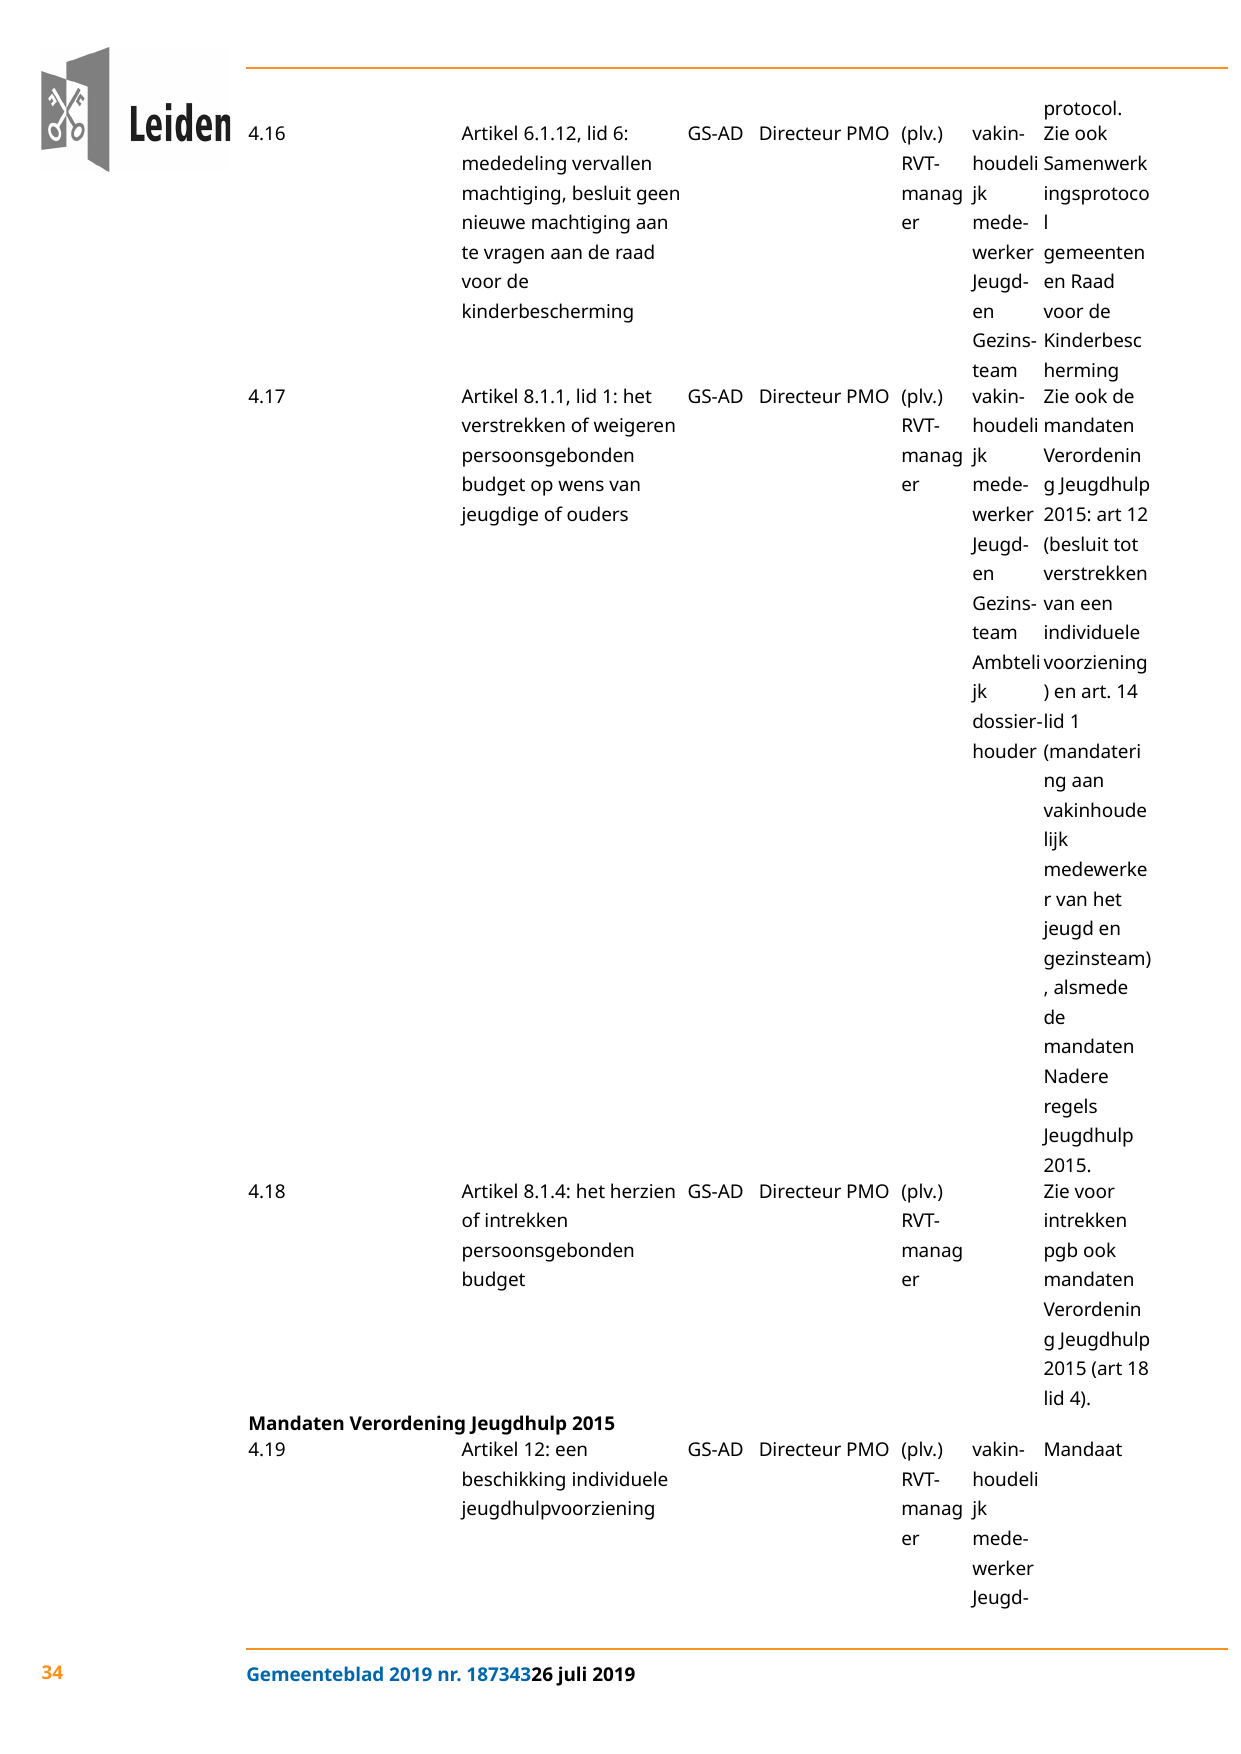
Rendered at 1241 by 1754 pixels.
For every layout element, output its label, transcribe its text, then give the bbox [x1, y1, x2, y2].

table_cell GS-AD [688, 1178, 758, 1411]
table_cell Directeur PMO [759, 1178, 901, 1411]
table_cell [461, 95, 687, 121]
table_cell [248, 95, 461, 121]
table_cell [972, 1178, 1043, 1411]
table_cell Zie ook Samenwerkingsprotocol gemeenten en Raad voor de Kinderbescherming [1043, 121, 1152, 383]
table_cell Artikel 8.1.1, lid 1: het verstrekken of weigeren persoonsgebonden budget op wens van jeugdige of ouders [461, 383, 687, 1178]
table_cell (plv.) RVT-manager [901, 1178, 972, 1411]
table_cell [901, 95, 972, 121]
table_cell (plv.) RVT-manager [901, 1436, 972, 1610]
table_cell GS-AD [688, 1436, 758, 1610]
table_cell vakin-houdelijk mede-werker Jeugd- en Gezins-team Ambtelijk dossier-houder [972, 383, 1043, 1178]
table_cell [688, 95, 758, 121]
table_cell Artikel 8.1.4: het herzien of intrekken persoonsgebonden budget [461, 1178, 687, 1411]
table_cell vakin-houdelijk mede-werker Jeugd- en Gezins-team [972, 121, 1043, 383]
table_cell Mandaten Verordening Jeugdhulp 2015 [248, 1411, 1152, 1436]
table_cell Artikel 6.1.12, lid 6: mededeling vervallen machtiging, besluit geen nieuwe machtiging aan te vragen aan de raad voor de kinderbescherming [461, 121, 687, 383]
table_cell GS-AD [688, 383, 758, 1178]
table_cell (plv.) RVT-manager [901, 121, 972, 383]
table_cell Zie ook de mandaten Verordening Jeugdhulp 2015: art 12 (besluit tot verstrekken van een individuele voorziening) en art. 14 lid 1 (mandatering aan vakinhoudelijk medewerker van het jeugd en gezinsteam), alsmede de mandaten Nadere regels Jeugdhulp 2015. [1043, 383, 1152, 1178]
table_cell Directeur PMO [759, 383, 901, 1178]
table_cell 4.19 [248, 1436, 461, 1610]
table_cell 4.16 [248, 121, 461, 383]
table_cell (plv.) RVT-manager [901, 383, 972, 1178]
table_cell Directeur PMO [759, 121, 901, 383]
picture [41, 47, 231, 172]
table_cell Artikel 12: een beschikking individuele jeugdhulpvoorziening [461, 1436, 687, 1610]
table_cell [759, 95, 901, 121]
table_cell 4.18 [248, 1178, 461, 1411]
table_cell Directeur PMO [759, 1436, 901, 1610]
table_cell protocol. [1043, 95, 1152, 121]
table_cell 4.17 [248, 383, 461, 1178]
table_cell GS-AD [688, 121, 758, 383]
table_cell vakin-houdelijk mede-werker Jeugd- [972, 1436, 1043, 1610]
table_cell [972, 95, 1043, 121]
table_cell Zie voor intrekken pgb ook mandaten Verordening Jeugdhulp 2015 (art 18 lid 4). [1043, 1178, 1152, 1411]
table_cell Mandaat [1043, 1436, 1152, 1610]
